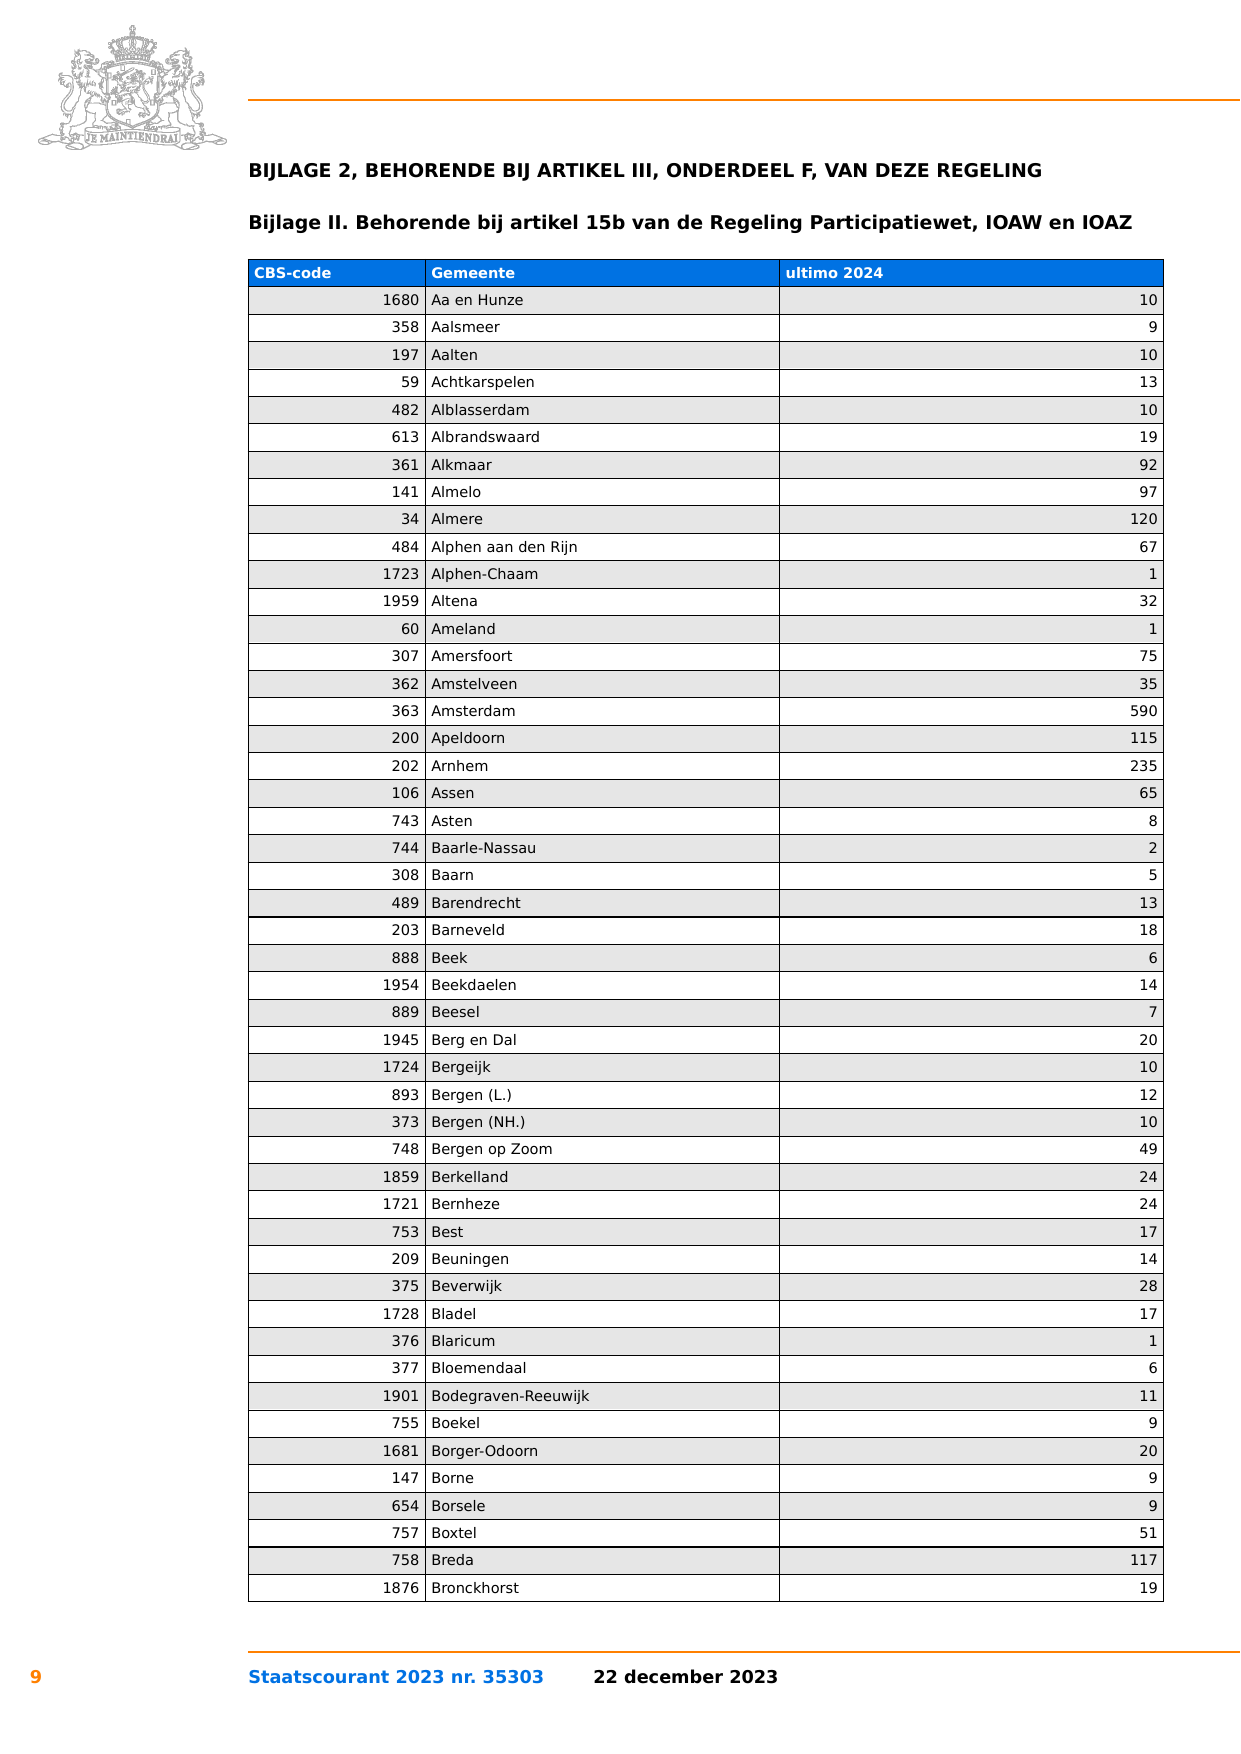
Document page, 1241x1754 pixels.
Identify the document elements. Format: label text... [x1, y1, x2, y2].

table_cell 12 [780, 1082, 1163, 1108]
table_cell Berg en Dal [426, 1027, 779, 1053]
table_cell 1723 [249, 561, 425, 588]
table_cell 8 [780, 808, 1163, 834]
table_cell 35 [780, 671, 1163, 697]
table_cell 1959 [249, 589, 425, 615]
table_cell 75 [780, 644, 1163, 670]
table_cell 6 [780, 1356, 1163, 1382]
table_cell Boxtel [426, 1520, 779, 1546]
table_cell 6 [780, 945, 1163, 971]
table_cell Amersfoort [426, 644, 779, 670]
table_cell 1724 [249, 1054, 425, 1081]
table_cell 757 [249, 1520, 425, 1546]
table_cell 235 [780, 753, 1163, 779]
table_cell 888 [249, 945, 425, 971]
table_cell 117 [780, 1548, 1163, 1574]
table_cell Bronckhorst [426, 1575, 779, 1601]
table_cell 5 [780, 863, 1163, 889]
table_cell Bloemendaal [426, 1356, 779, 1382]
table_cell Bergeijk [426, 1054, 779, 1081]
table_cell Bernheze [426, 1191, 779, 1218]
picture [38, 25, 227, 150]
table_cell Beekdaelen [426, 972, 779, 998]
table_cell 9 [780, 1411, 1163, 1437]
table_cell Achtkarspelen [426, 370, 779, 396]
table_cell Borsele [426, 1493, 779, 1519]
table_cell Altena [426, 589, 779, 615]
table_cell Beek [426, 945, 779, 971]
table_cell Baarn [426, 863, 779, 889]
table_cell 28 [780, 1274, 1163, 1300]
table_cell Ameland [426, 616, 779, 642]
table_cell Asten [426, 808, 779, 834]
table_cell 1954 [249, 972, 425, 998]
table_cell 1 [780, 1328, 1163, 1355]
table_cell 377 [249, 1356, 425, 1382]
table_cell Arnhem [426, 753, 779, 779]
table_cell 20 [780, 1438, 1163, 1464]
table_cell 308 [249, 863, 425, 889]
table_cell 484 [249, 534, 425, 560]
table_cell 1901 [249, 1383, 425, 1409]
table_cell Barneveld [426, 918, 779, 944]
table_cell Baarle-Nassau [426, 835, 779, 862]
table_cell Barendrecht [426, 890, 779, 916]
subtitle BIJLAGE 2, BEHORENDE BIJ ARTIKEL III, ONDERDEEL F, VAN DEZE REGELING [248, 160, 1163, 182]
table_cell Bergen (NH.) [426, 1109, 779, 1136]
table_cell 744 [249, 835, 425, 862]
table_cell 2 [780, 835, 1163, 862]
table_cell Almelo [426, 479, 779, 505]
table_cell 889 [249, 1000, 425, 1026]
table_cell 1680 [249, 287, 425, 314]
table_cell Best [426, 1219, 779, 1245]
table_cell 10 [780, 1054, 1163, 1081]
table_cell 59 [249, 370, 425, 396]
table_cell 106 [249, 780, 425, 807]
table_cell Bodegraven-Reeuwijk [426, 1383, 779, 1409]
table_cell Aalsmeer [426, 315, 779, 341]
table_cell 24 [780, 1191, 1163, 1218]
table_cell 11 [780, 1383, 1163, 1409]
table_cell 654 [249, 1493, 425, 1519]
table_cell Apeldoorn [426, 726, 779, 752]
table_header Gemeente [426, 260, 779, 286]
table_cell Bladel [426, 1301, 779, 1327]
table_cell 10 [780, 287, 1163, 314]
table_cell 49 [780, 1137, 1163, 1163]
table_cell 748 [249, 1137, 425, 1163]
table_cell 361 [249, 452, 425, 478]
table_cell 482 [249, 397, 425, 423]
table_cell 203 [249, 918, 425, 944]
table_cell Blaricum [426, 1328, 779, 1355]
table_cell 34 [249, 506, 425, 533]
table_cell 1681 [249, 1438, 425, 1464]
table_cell 1728 [249, 1301, 425, 1327]
table_cell Boekel [426, 1411, 779, 1437]
table_cell 358 [249, 315, 425, 341]
table_cell Alkmaar [426, 452, 779, 478]
table_cell 10 [780, 1109, 1163, 1136]
table_cell Borne [426, 1465, 779, 1492]
table_cell Breda [426, 1548, 779, 1574]
table_cell 753 [249, 1219, 425, 1245]
table_cell 24 [780, 1164, 1163, 1190]
table_cell 1721 [249, 1191, 425, 1218]
table_cell 18 [780, 918, 1163, 944]
table_cell Alphen-Chaam [426, 561, 779, 588]
table_cell 13 [780, 370, 1163, 396]
table_cell 613 [249, 424, 425, 451]
table_cell Bergen (L.) [426, 1082, 779, 1108]
table_cell 51 [780, 1520, 1163, 1546]
table_cell 202 [249, 753, 425, 779]
table_cell 590 [780, 698, 1163, 724]
table_cell Beesel [426, 1000, 779, 1026]
table_cell 197 [249, 342, 425, 368]
table_cell 14 [780, 1246, 1163, 1272]
table_cell 19 [780, 1575, 1163, 1601]
table_cell 362 [249, 671, 425, 697]
table_cell 1876 [249, 1575, 425, 1601]
table_cell 307 [249, 644, 425, 670]
table_cell 200 [249, 726, 425, 752]
table_cell 489 [249, 890, 425, 916]
table_cell 115 [780, 726, 1163, 752]
table_cell 9 [780, 315, 1163, 341]
table_cell 32 [780, 589, 1163, 615]
table_cell 67 [780, 534, 1163, 560]
table_cell 209 [249, 1246, 425, 1272]
table_header CBS-code [249, 260, 425, 286]
table_cell 743 [249, 808, 425, 834]
table_cell 375 [249, 1274, 425, 1300]
table_cell 9 [780, 1465, 1163, 1492]
table_cell Amstelveen [426, 671, 779, 697]
table_cell 10 [780, 342, 1163, 368]
table_cell Aalten [426, 342, 779, 368]
table_cell 758 [249, 1548, 425, 1574]
table_cell Alblasserdam [426, 397, 779, 423]
table_cell Amsterdam [426, 698, 779, 724]
table_cell 14 [780, 972, 1163, 998]
table_cell Alphen aan den Rijn [426, 534, 779, 560]
table_cell 141 [249, 479, 425, 505]
table_cell 147 [249, 1465, 425, 1492]
subtitle Bijlage II. Behorende bij artikel 15b van de Regeling Participatiewet, IOAW en IOAZ [248, 212, 1163, 234]
table_cell 65 [780, 780, 1163, 807]
table_cell 19 [780, 424, 1163, 451]
table_cell Beuningen [426, 1246, 779, 1272]
table_cell 17 [780, 1219, 1163, 1245]
table_cell Beverwijk [426, 1274, 779, 1300]
table_cell 7 [780, 1000, 1163, 1026]
table_cell 1945 [249, 1027, 425, 1053]
table_cell 92 [780, 452, 1163, 478]
table_cell Aa en Hunze [426, 287, 779, 314]
table_cell Assen [426, 780, 779, 807]
table_cell Borger-Odoorn [426, 1438, 779, 1464]
table_cell 893 [249, 1082, 425, 1108]
table_header ultimo 2024 [780, 260, 1163, 286]
table_cell 20 [780, 1027, 1163, 1053]
table_cell Albrandswaard [426, 424, 779, 451]
table_cell Bergen op Zoom [426, 1137, 779, 1163]
table_cell 17 [780, 1301, 1163, 1327]
table_cell 376 [249, 1328, 425, 1355]
table_cell 1859 [249, 1164, 425, 1190]
table_cell 120 [780, 506, 1163, 533]
table_cell Berkelland [426, 1164, 779, 1190]
table_cell 60 [249, 616, 425, 642]
table_cell 1 [780, 561, 1163, 588]
table_cell 13 [780, 890, 1163, 916]
table_cell 97 [780, 479, 1163, 505]
table_cell 10 [780, 397, 1163, 423]
table_cell 363 [249, 698, 425, 724]
table_cell 1 [780, 616, 1163, 642]
table_cell 755 [249, 1411, 425, 1437]
table_cell 9 [780, 1493, 1163, 1519]
table_cell 373 [249, 1109, 425, 1136]
table_cell Almere [426, 506, 779, 533]
